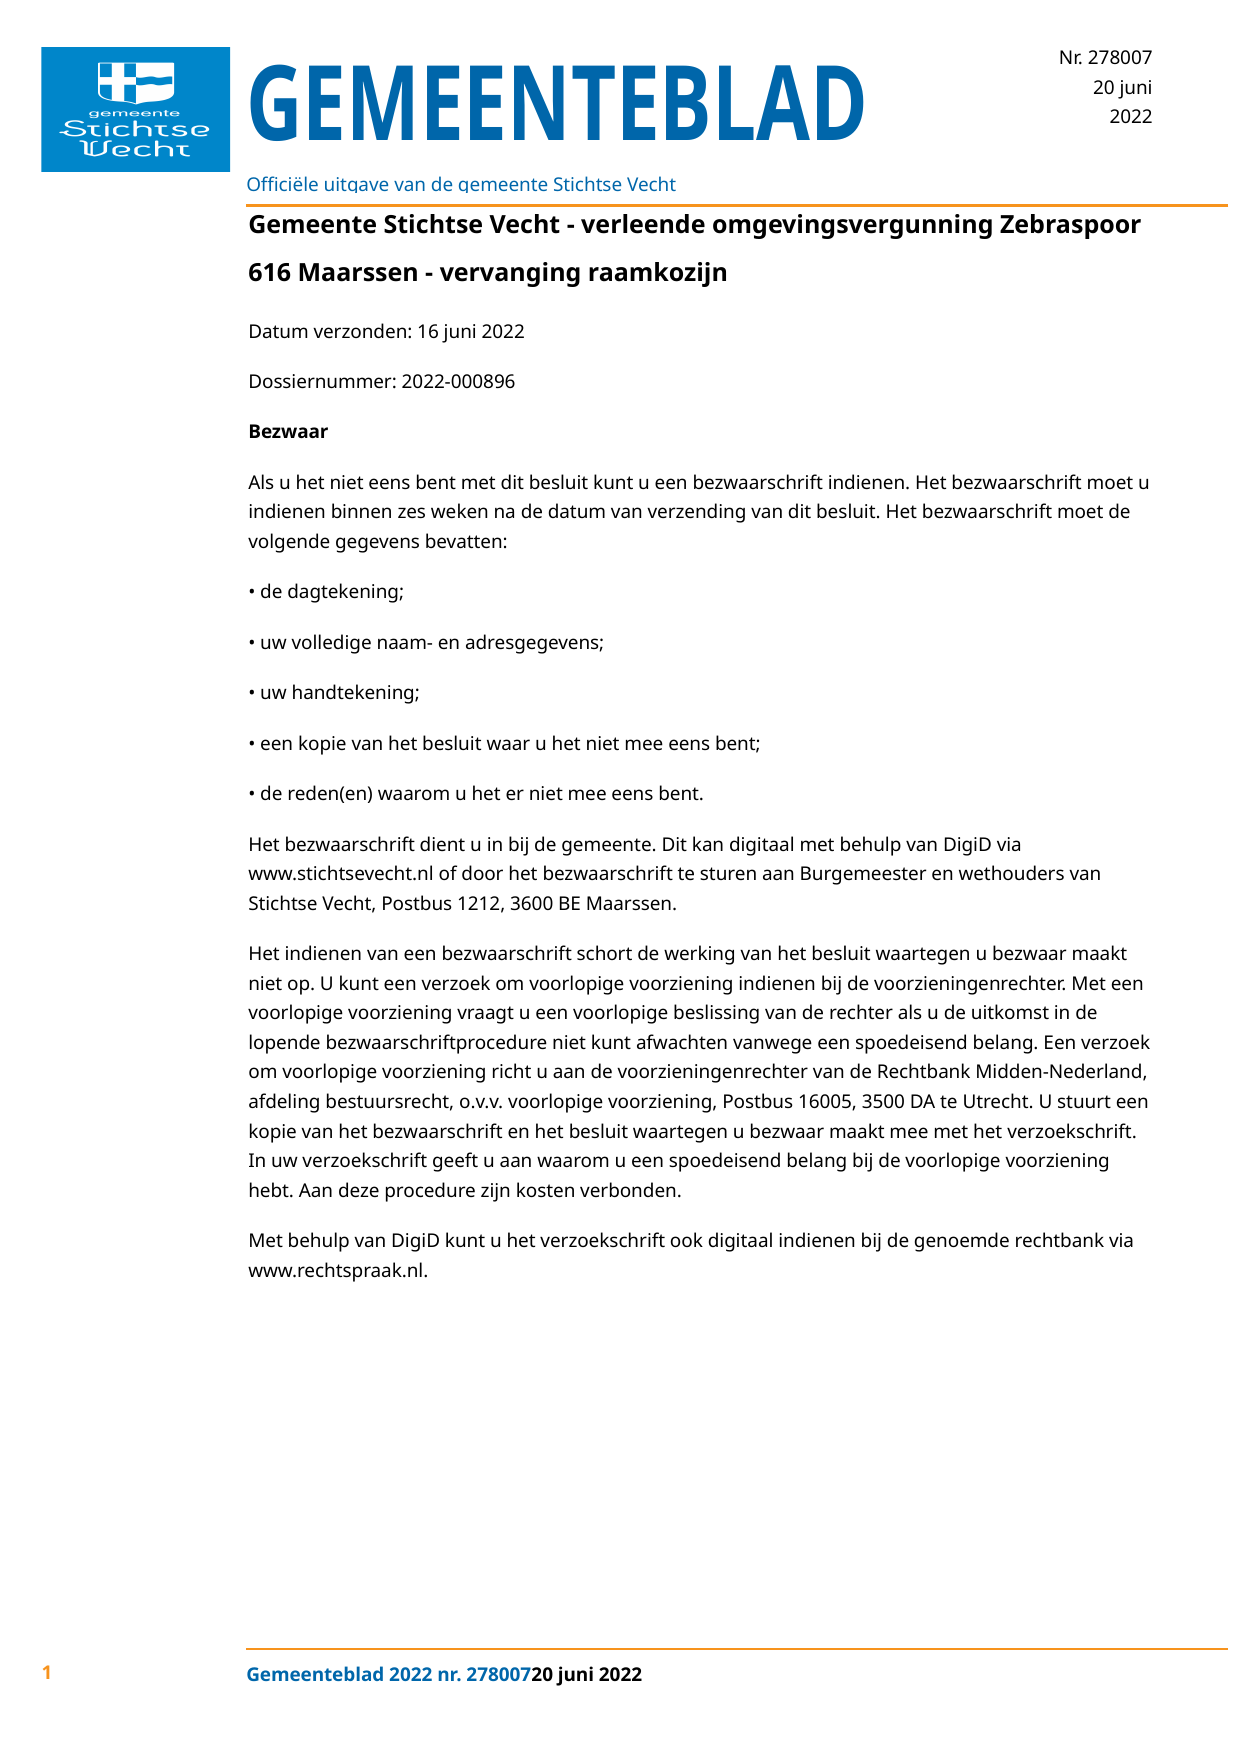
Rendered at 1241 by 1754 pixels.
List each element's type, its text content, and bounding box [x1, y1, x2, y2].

text Het bezwaarschrift dient u in bij de gemeente. Dit kan digitaal met behulp van DigiD via www.stichtsevecht.nl of door het bezwaarschrift te sturen aan Burgemeester en wethouders van Stichtse Vecht, Postbus 1212, 3600 BE Maarssen. [248, 831, 1152, 916]
text Gemeente Stichtse Vecht - verleende omgevingsvergunning Zebraspoor 616 Maarssen - vervanging raamkozijn [248, 207, 1152, 288]
text Dossiernummer: 2022-000896 [248, 368, 1152, 394]
text Als u het niet eens bent met dit besluit kunt u een bezwaarschrift indienen. Het bezwaarschrift moet u indienen binnen zes weken na de datum van verzending van dit besluit. Het bezwaarschrift moet de volgende gegevens bevatten: [248, 469, 1152, 554]
text • uw handtekening; [248, 679, 1152, 705]
picture [99, 63, 135, 101]
text Het indienen van een bezwaarschrift schort de werking van het besluit waartegen u bezwaar maakt niet op. U kunt een verzoek om voorlopige voorziening indienen bij de voorzieningenrechter. Met een voorlopige voorziening vraagt u een voorlopige beslissing van de rechter als u de uitkomst in de lopende bezwaarschriftprocedure niet kunt afwachten vanwege een spoedeisend belang. Een verzoek om voorlopige voorziening richt u aan de voorzieningenrechter van de Rechtbank Midden-Nederland, afdeling bestuursrecht, o.v.v. voorlopige voorziening, Postbus 16005, 3500 DA te Utrecht. U stuurt een kopie van het bezwaarschrift en het besluit waartegen u bezwaar maakt mee met het verzoekschrift. In uw verzoekschrift geeft u aan waarom u een spoedeisend belang bij de voorlopige voorziening hebt. Aan deze procedure zijn kosten verbonden. [248, 940, 1152, 1203]
text Bezwaar [248, 419, 1152, 444]
picture [137, 63, 174, 103]
text • een kopie van het besluit waar u het niet mee eens bent; [248, 730, 1152, 756]
text • uw volledige naam- en adresgegevens; [248, 629, 1152, 655]
text • de reden(en) waarom u het er niet mee eens bent. [248, 780, 1152, 806]
text Met behulp van DigiD kunt u het verzoekschrift ook digitaal indienen bij de genoemde rechtbank via www.rechtspraak.nl. [248, 1227, 1152, 1283]
text • de dagtekening; [248, 579, 1152, 604]
text Datum verzonden: 16 juni 2022 [248, 318, 1152, 344]
